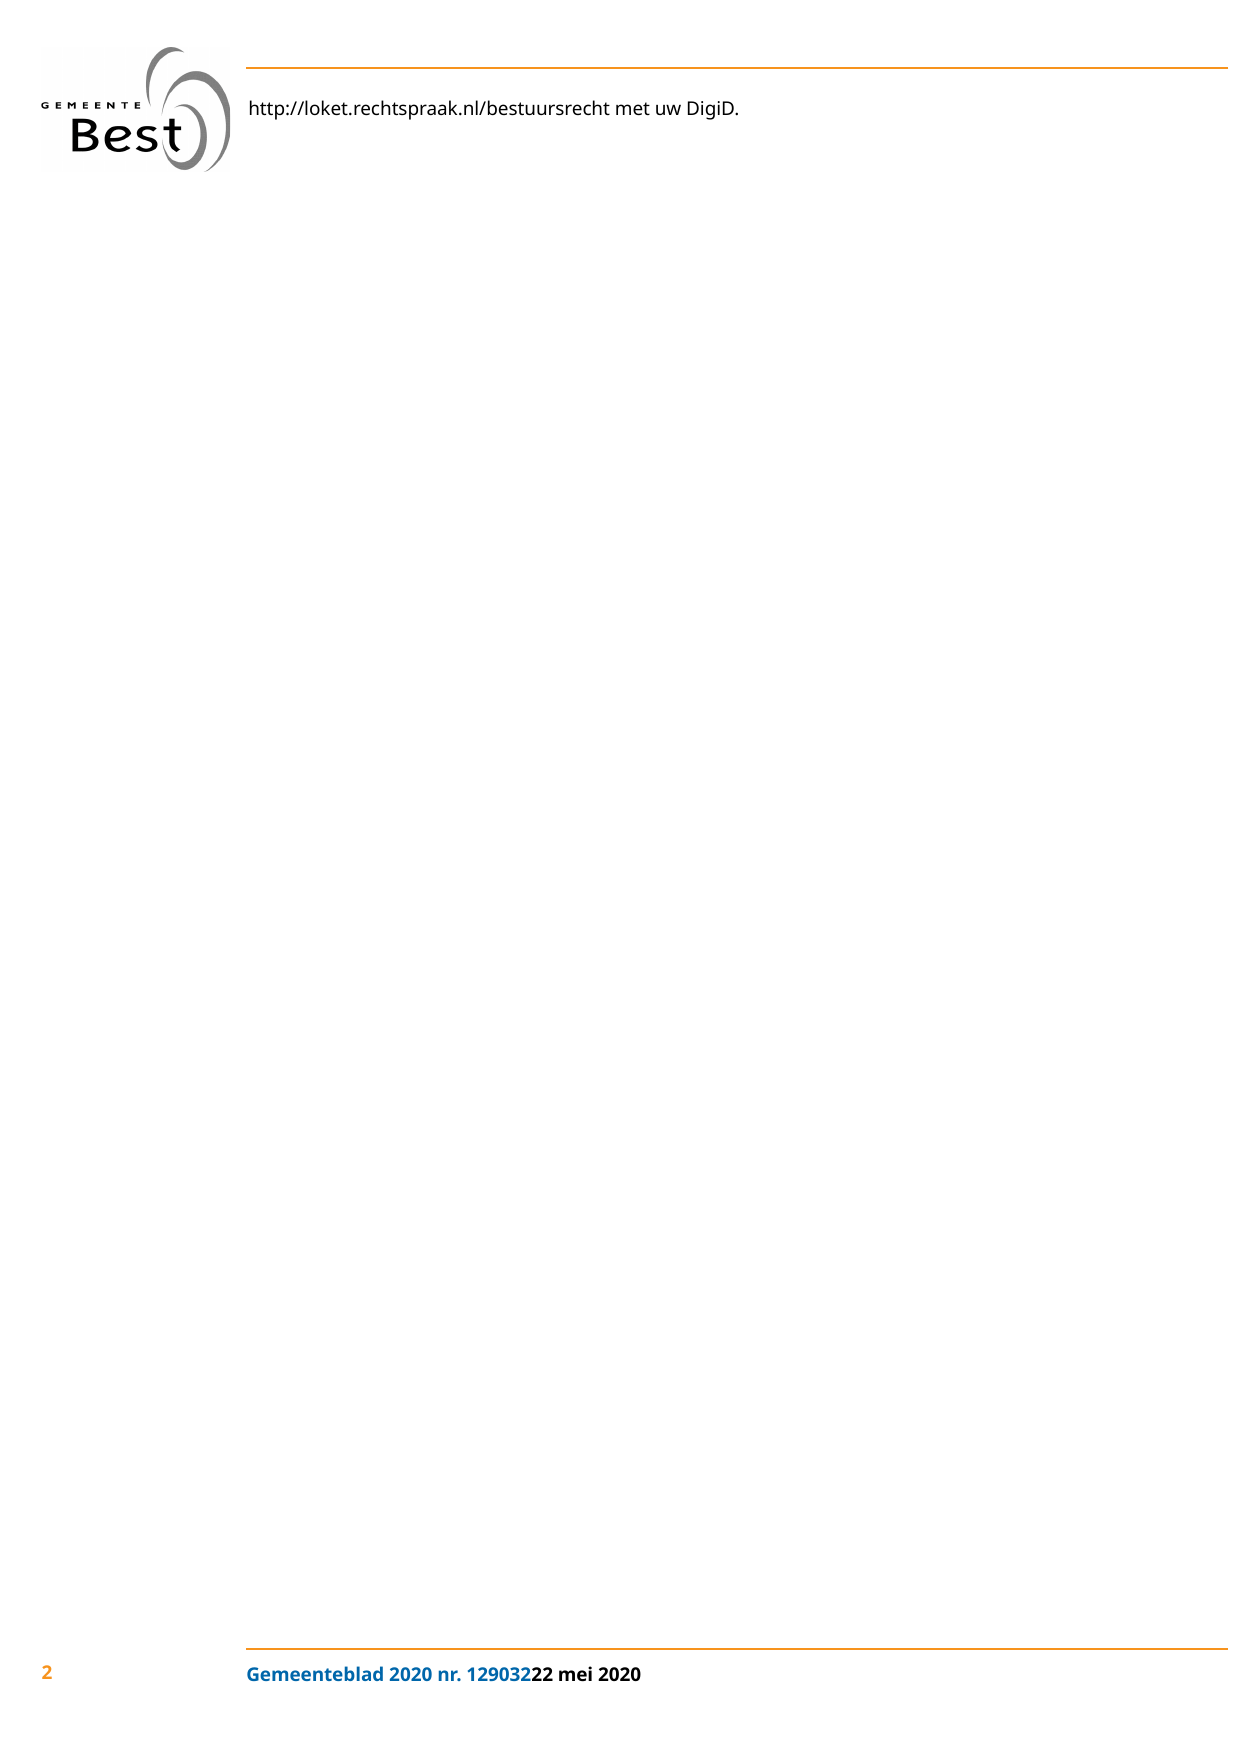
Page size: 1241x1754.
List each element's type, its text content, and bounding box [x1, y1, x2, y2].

picture [41, 47, 231, 172]
text http://loket.rechtspraak.nl/bestuursrecht met uw DigiD. [248, 95, 1152, 121]
